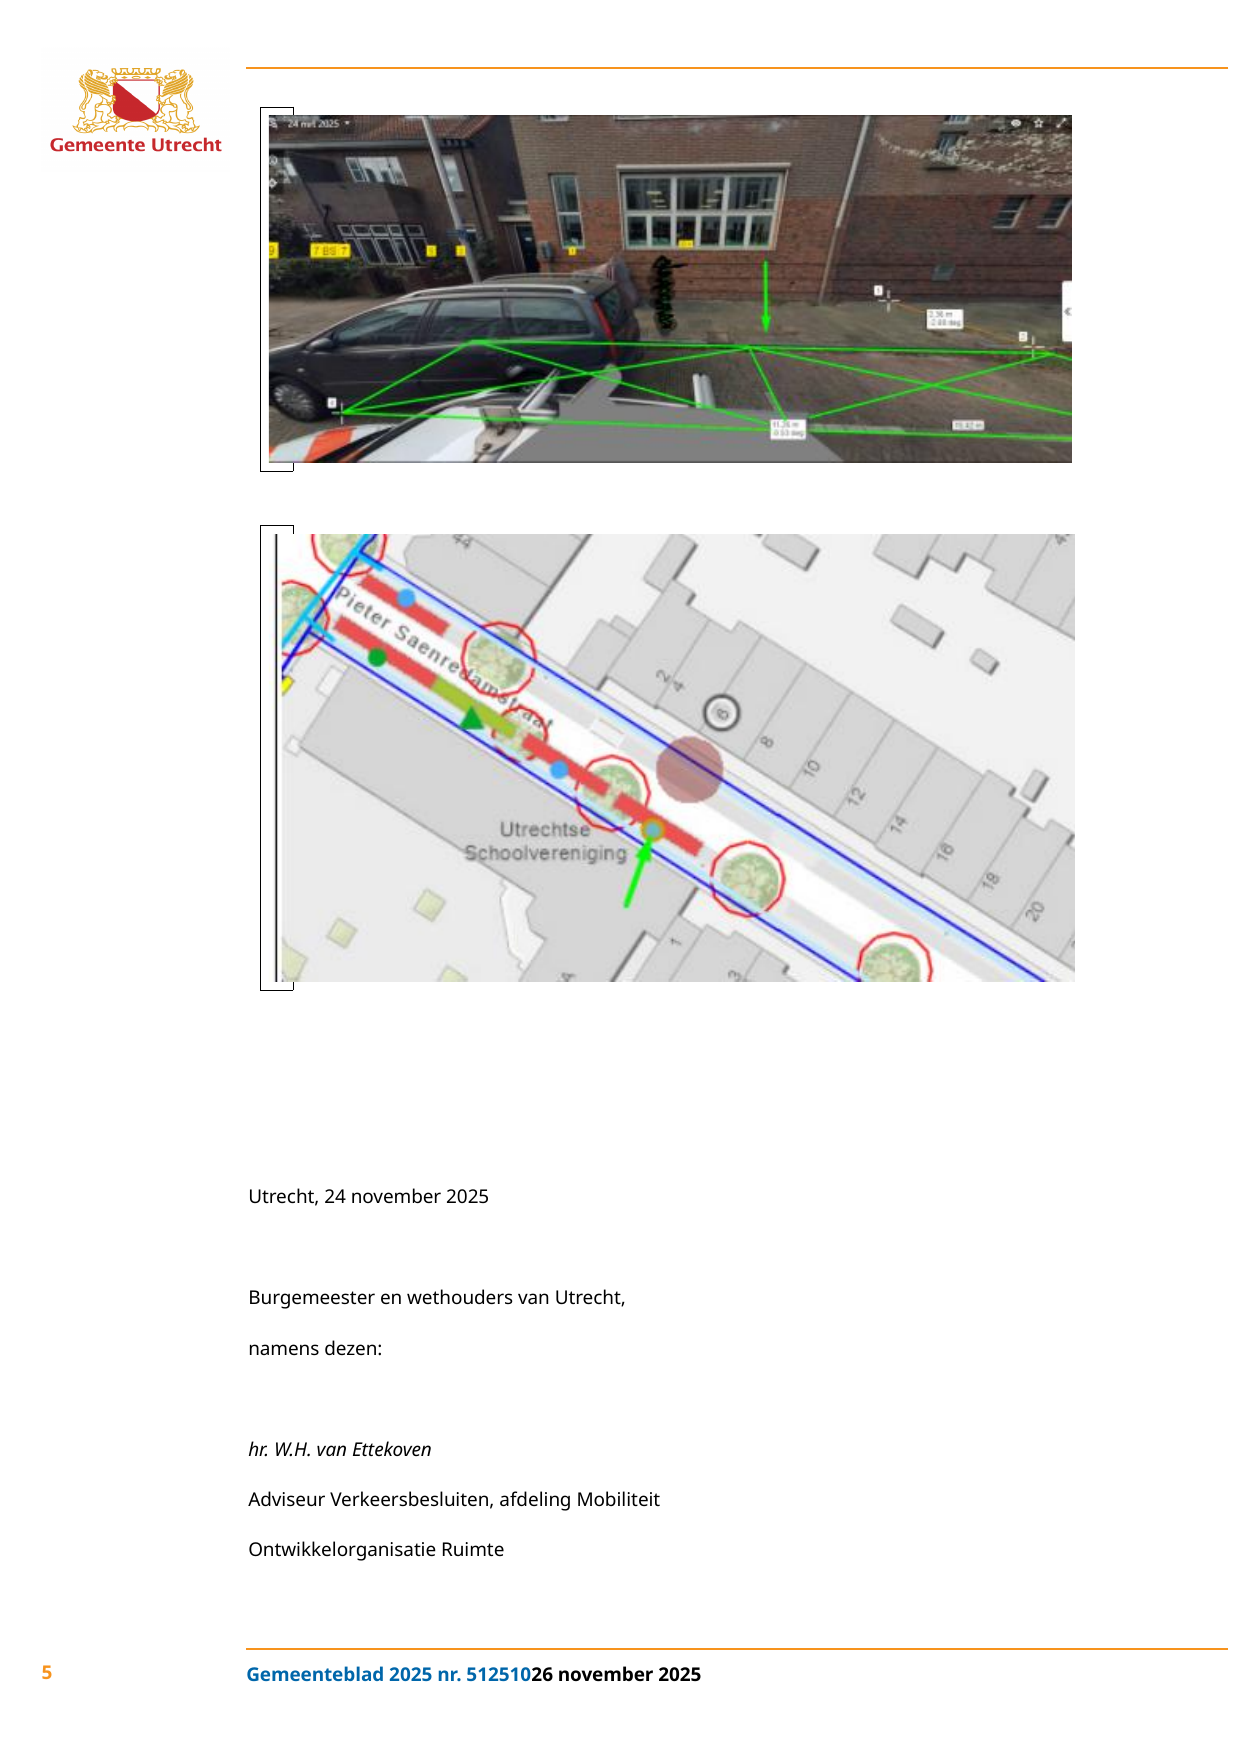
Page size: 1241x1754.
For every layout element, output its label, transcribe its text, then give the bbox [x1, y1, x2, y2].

text hr. W.H. van Ettekoven [248, 1436, 1152, 1462]
text namens dezen: [248, 1335, 1152, 1361]
text Burgemeester en wethouders van Utrecht, [248, 1284, 1152, 1310]
text Adviseur Verkeersbesluiten, afdeling Mobiliteit [248, 1486, 1152, 1512]
text Utrecht, 24 november 2025 [248, 1184, 1152, 1209]
picture [268, 534, 1075, 982]
picture [268, 115, 1072, 463]
text Ontwikkelorganisatie Ruimte [248, 1537, 1152, 1562]
picture [41, 47, 231, 172]
